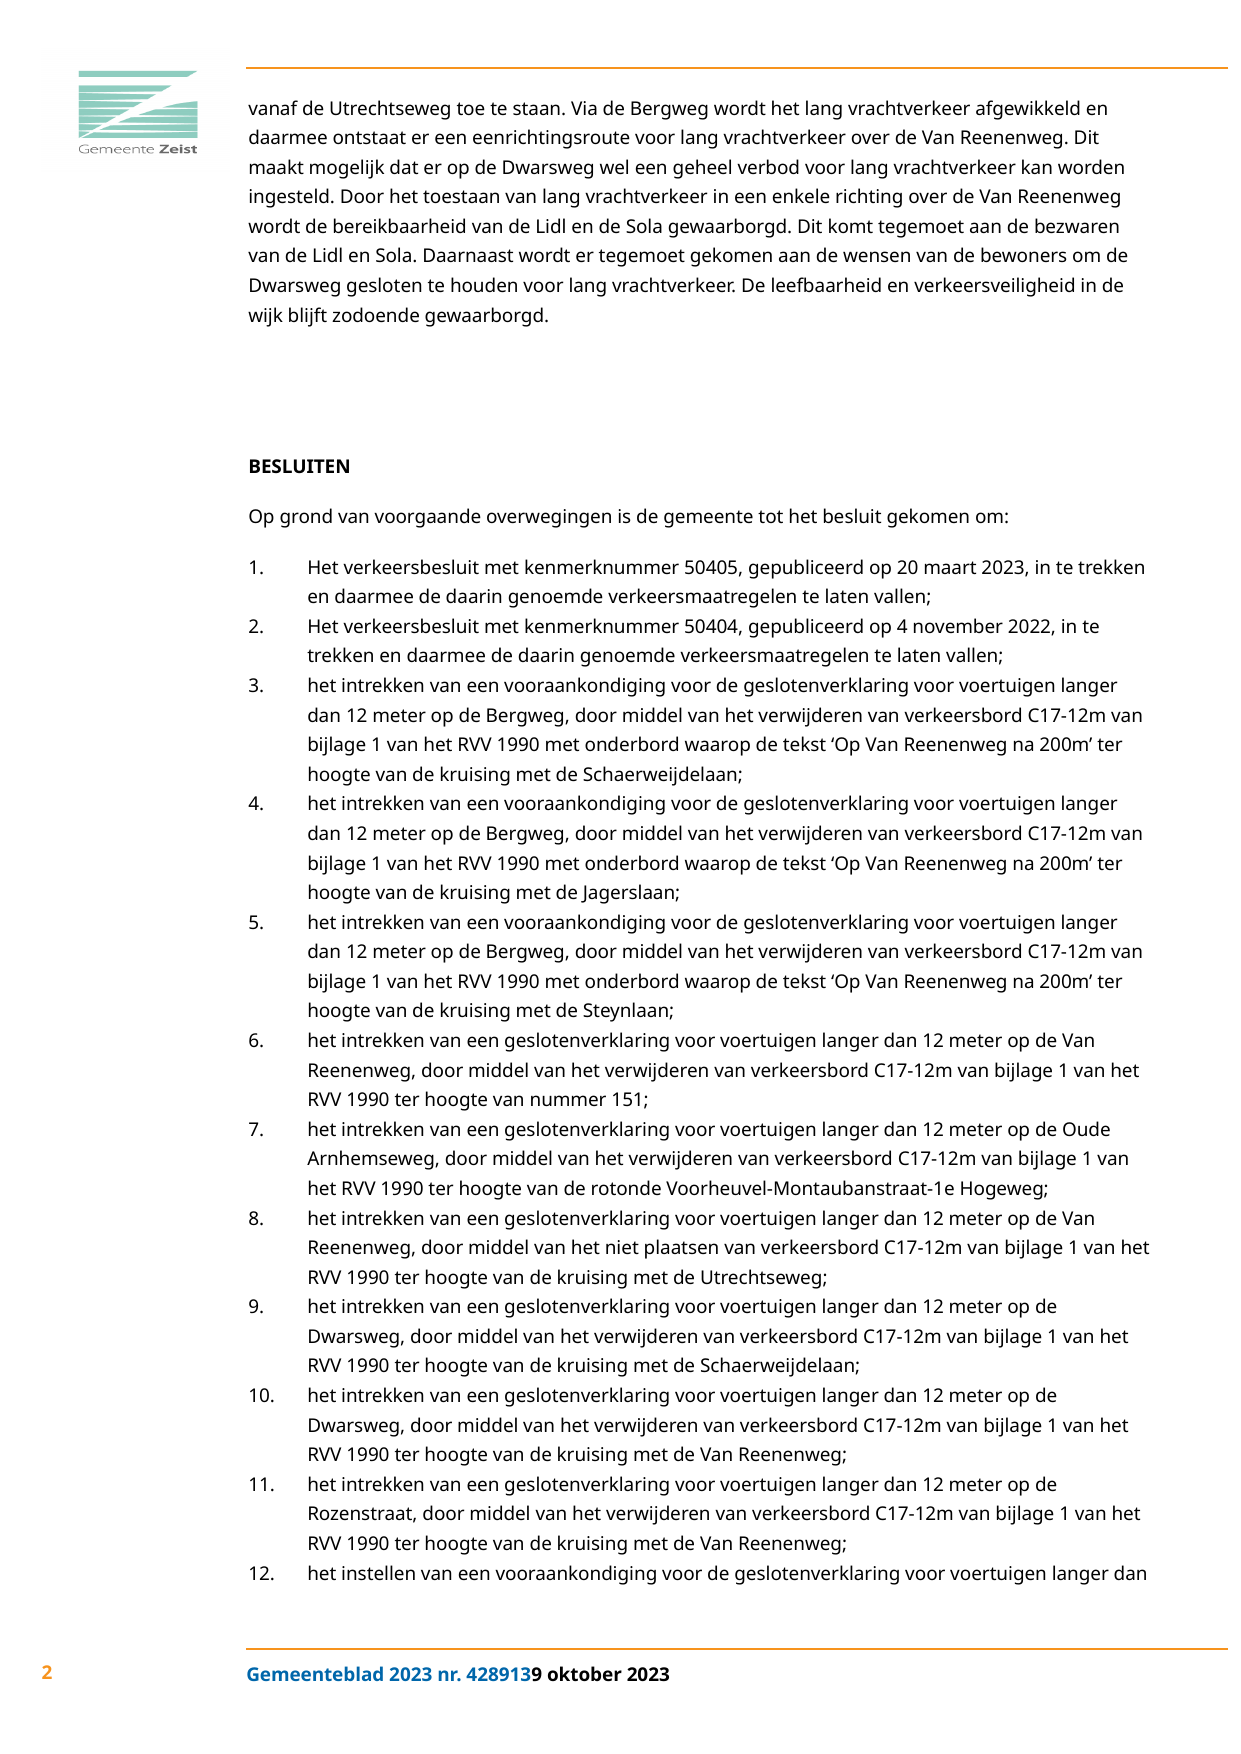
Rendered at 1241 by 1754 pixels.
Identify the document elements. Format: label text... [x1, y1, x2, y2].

list het intrekken van een geslotenverklaring voor voertuigen langer dan 12 meter op de Van Reenenweg, door middel van het verwijderen van verkeersbord C17-12m van bijlage 1 van het RVV 1990 ter hoogte van nummer 151; [248, 1027, 1152, 1112]
list het intrekken van een geslotenverklaring voor voertuigen langer dan 12 meter op de Dwarsweg, door middel van het verwijderen van verkeersbord C17-12m van bijlage 1 van het RVV 1990 ter hoogte van de kruising met de Van Reenenweg; [248, 1382, 1152, 1467]
list het intrekken van een geslotenverklaring voor voertuigen langer dan 12 meter op de Dwarsweg, door middel van het verwijderen van verkeersbord C17-12m van bijlage 1 van het RVV 1990 ter hoogte van de kruising met de Schaerweijdelaan; [248, 1293, 1152, 1378]
list het intrekken van een vooraankondiging voor de geslotenverklaring voor voertuigen langer dan 12 meter op de Bergweg, door middel van het verwijderen van verkeersbord C17-12m van bijlage 1 van het RVV 1990 met onderbord waarop de tekst ‘Op Van Reenenweg na 200m’ ter hoogte van de kruising met de Schaerweijdelaan; [248, 672, 1152, 787]
list het intrekken van een geslotenverklaring voor voertuigen langer dan 12 meter op de Rozenstraat, door middel van het verwijderen van verkeersbord C17-12m van bijlage 1 van het RVV 1990 ter hoogte van de kruising met de Van Reenenweg; [248, 1471, 1152, 1556]
list het instellen van een vooraankondiging voor de geslotenverklaring voor voertuigen langer dan [248, 1560, 1152, 1586]
text vanaf de Utrechtseweg toe te staan. Via de Bergweg wordt het lang vrachtverkeer afgewikkeld en daarmee ontstaat er een eenrichtingsroute voor lang vrachtverkeer over de Van Reenenweg. Dit maakt mogelijk dat er op de Dwarsweg wel een geheel verbod voor lang vrachtverkeer kan worden ingesteld. Door het toestaan van lang vrachtverkeer in een enkele richting over de Van Reenenweg wordt de bereikbaarheid van de Lidl en de Sola gewaarborgd. Dit komt tegemoet aan de bezwaren van de Lidl en Sola. Daarnaast wordt er tegemoet gekomen aan de wensen van de bewoners om de Dwarsweg gesloten te houden voor lang vrachtverkeer. De leefbaarheid en verkeersveiligheid in de wijk blijft zodoende gewaarborgd. [248, 95, 1152, 328]
list het intrekken van een geslotenverklaring voor voertuigen langer dan 12 meter op de Oude Arnhemseweg, door middel van het verwijderen van verkeersbord C17-12m van bijlage 1 van het RVV 1990 ter hoogte van de rotonde Voorheuvel-Montaubanstraat-1e Hogeweg; [248, 1116, 1152, 1201]
list Het verkeersbesluit met kenmerknummer 50404, gepubliceerd op 4 november 2022, in te trekken en daarmee de daarin genoemde verkeersmaatregelen te laten vallen; [248, 613, 1152, 668]
text Op grond van voorgaande overwegingen is de gemeente tot het besluit gekomen om: [248, 503, 1152, 529]
list het intrekken van een vooraankondiging voor de geslotenverklaring voor voertuigen langer dan 12 meter op de Bergweg, door middel van het verwijderen van verkeersbord C17-12m van bijlage 1 van het RVV 1990 met onderbord waarop de tekst ‘Op Van Reenenweg na 200m’ ter hoogte van de kruising met de Jagerslaan; [248, 791, 1152, 905]
text BESLUITEN [248, 453, 1152, 479]
list Het verkeersbesluit met kenmerknummer 50405, gepubliceerd op 20 maart 2023, in te trekken en daarmee de daarin genoemde verkeersmaatregelen te laten vallen; [248, 554, 1152, 609]
list het intrekken van een geslotenverklaring voor voertuigen langer dan 12 meter op de Van Reenenweg, door middel van het niet plaatsen van verkeersbord C17-12m van bijlage 1 van het RVV 1990 ter hoogte van de kruising met de Utrechtseweg; [248, 1205, 1152, 1290]
picture [41, 47, 231, 172]
list het intrekken van een vooraankondiging voor de geslotenverklaring voor voertuigen langer dan 12 meter op de Bergweg, door middel van het verwijderen van verkeersbord C17-12m van bijlage 1 van het RVV 1990 met onderbord waarop de tekst ‘Op Van Reenenweg na 200m’ ter hoogte van de kruising met de Steynlaan; [248, 909, 1152, 1023]
